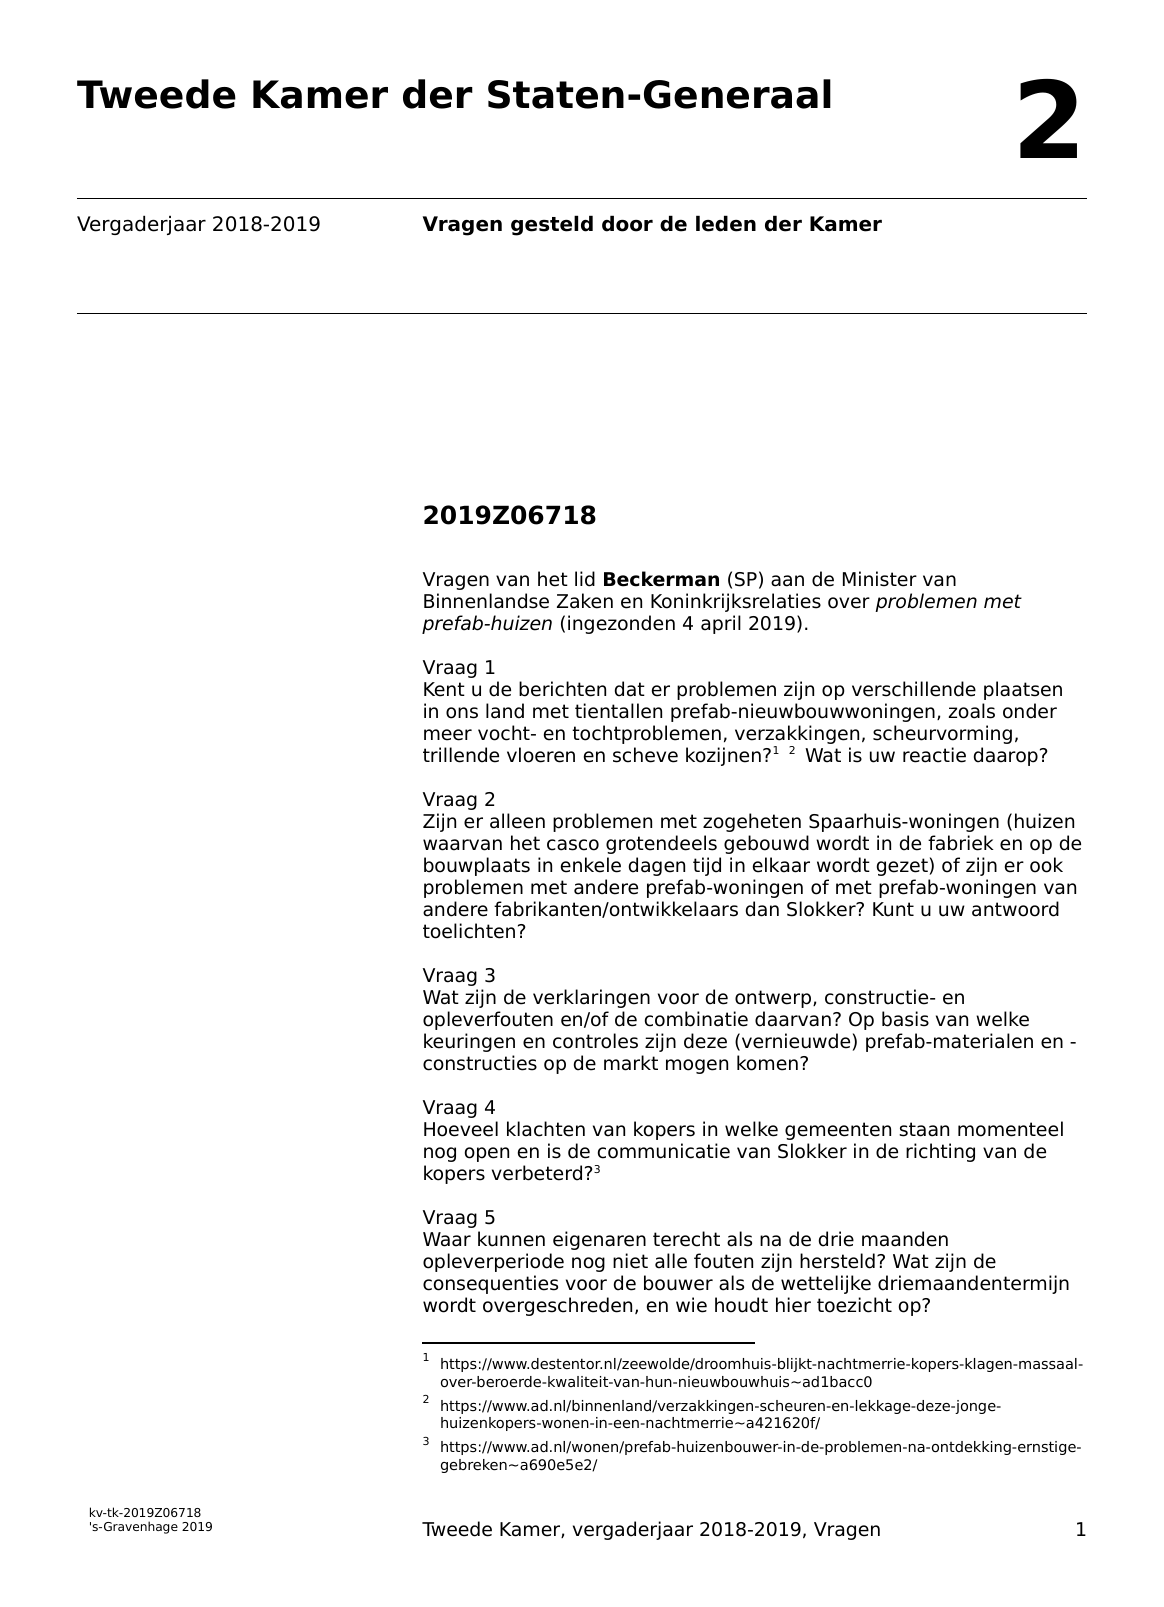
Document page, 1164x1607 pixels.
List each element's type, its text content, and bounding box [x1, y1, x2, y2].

text Waar kunnen eigenaren terecht als na de drie maanden opleverperiode nog niet alle fouten zijn hersteld? Wat zijn de consequenties voor de bouwer als de wettelijke driemaandentermijn wordt overgeschreden, en wie houdt hier toezicht op? [422, 1229, 1087, 1317]
text Vraag 1 [422, 657, 1087, 679]
text Zijn er alleen problemen met zogeheten Spaarhuis-woningen (huizen waarvan het casco grotendeels gebouwd wordt in de fabriek en op de bouwplaats in enkele dagen tijd in elkaar wordt gezet) of zijn er ook problemen met andere prefab-woningen of met prefab-woningen van andere fabrikanten/ontwikkelaars dan Slokker? Kunt u uw antwoord toelichten? [422, 811, 1087, 943]
text 2019Z06718 [422, 501, 1087, 531]
text https://www.destentor.nl/zeewolde/droomhuis-blijkt-nachtmerrie-kopers-klagen-massaal-over-beroerde-kwaliteit-van-hun-nieuwbouwhuis~ad1bacc0 [422, 1352, 1087, 1391]
text Vraag 2 [422, 789, 1087, 811]
text Hoeveel klachten van kopers in welke gemeenten staan momenteel nog open en is de communicatie van Slokker in de richting van de kopers verbeterd? [422, 1119, 1087, 1185]
text kv-tk-2019Z06718 [88, 1506, 323, 1520]
table_cell Vragen gesteld door de leden der Kamer [422, 199, 1087, 313]
table_cell Vergaderjaar 2018-2019 [77, 199, 422, 313]
text Vraag 3 [422, 965, 1087, 987]
text https://www.ad.nl/wonen/prefab-huizenbouwer-in-de-problemen-na-ontdekking-ernstige-gebreken~a690e5e2/ [422, 1435, 1087, 1474]
table_header Tweede Kamer der Staten-Generaal [77, 59, 886, 198]
text Vraag 5 [422, 1207, 1087, 1229]
text Vragen van het lid Beckerman (SP) aan de Minister van Binnenlandse Zaken en Koninkrijksrelaties over problemen met prefab-huizen (ingezonden 4 april 2019). [422, 569, 1087, 635]
text Wat zijn de verklaringen voor de ontwerp, constructie- en opleverfouten en/of de combinatie daarvan? Op basis van welke keuringen en controles zijn deze (vernieuwde) prefab-materialen en -constructies op de markt mogen komen? [422, 987, 1087, 1075]
text Kent u de berichten dat er problemen zijn op verschillende plaatsen in ons land met tientallen prefab-nieuwbouwwoningen, zoals onder meer vocht- en tochtproblemen, verzakkingen, scheurvorming, trillende vloeren en scheve kozijnen? Wat is uw reactie daarop? [422, 679, 1087, 767]
text 's-Gravenhage 2019 [88, 1520, 323, 1534]
table_header 2 [886, 59, 1087, 198]
text https://www.ad.nl/binnenland/verzakkingen-scheuren-en-lekkage-deze-jonge-huizenkopers-wonen-in-een-nachtmerrie~a421620f/ [422, 1393, 1087, 1432]
text Vraag 4 [422, 1097, 1087, 1119]
